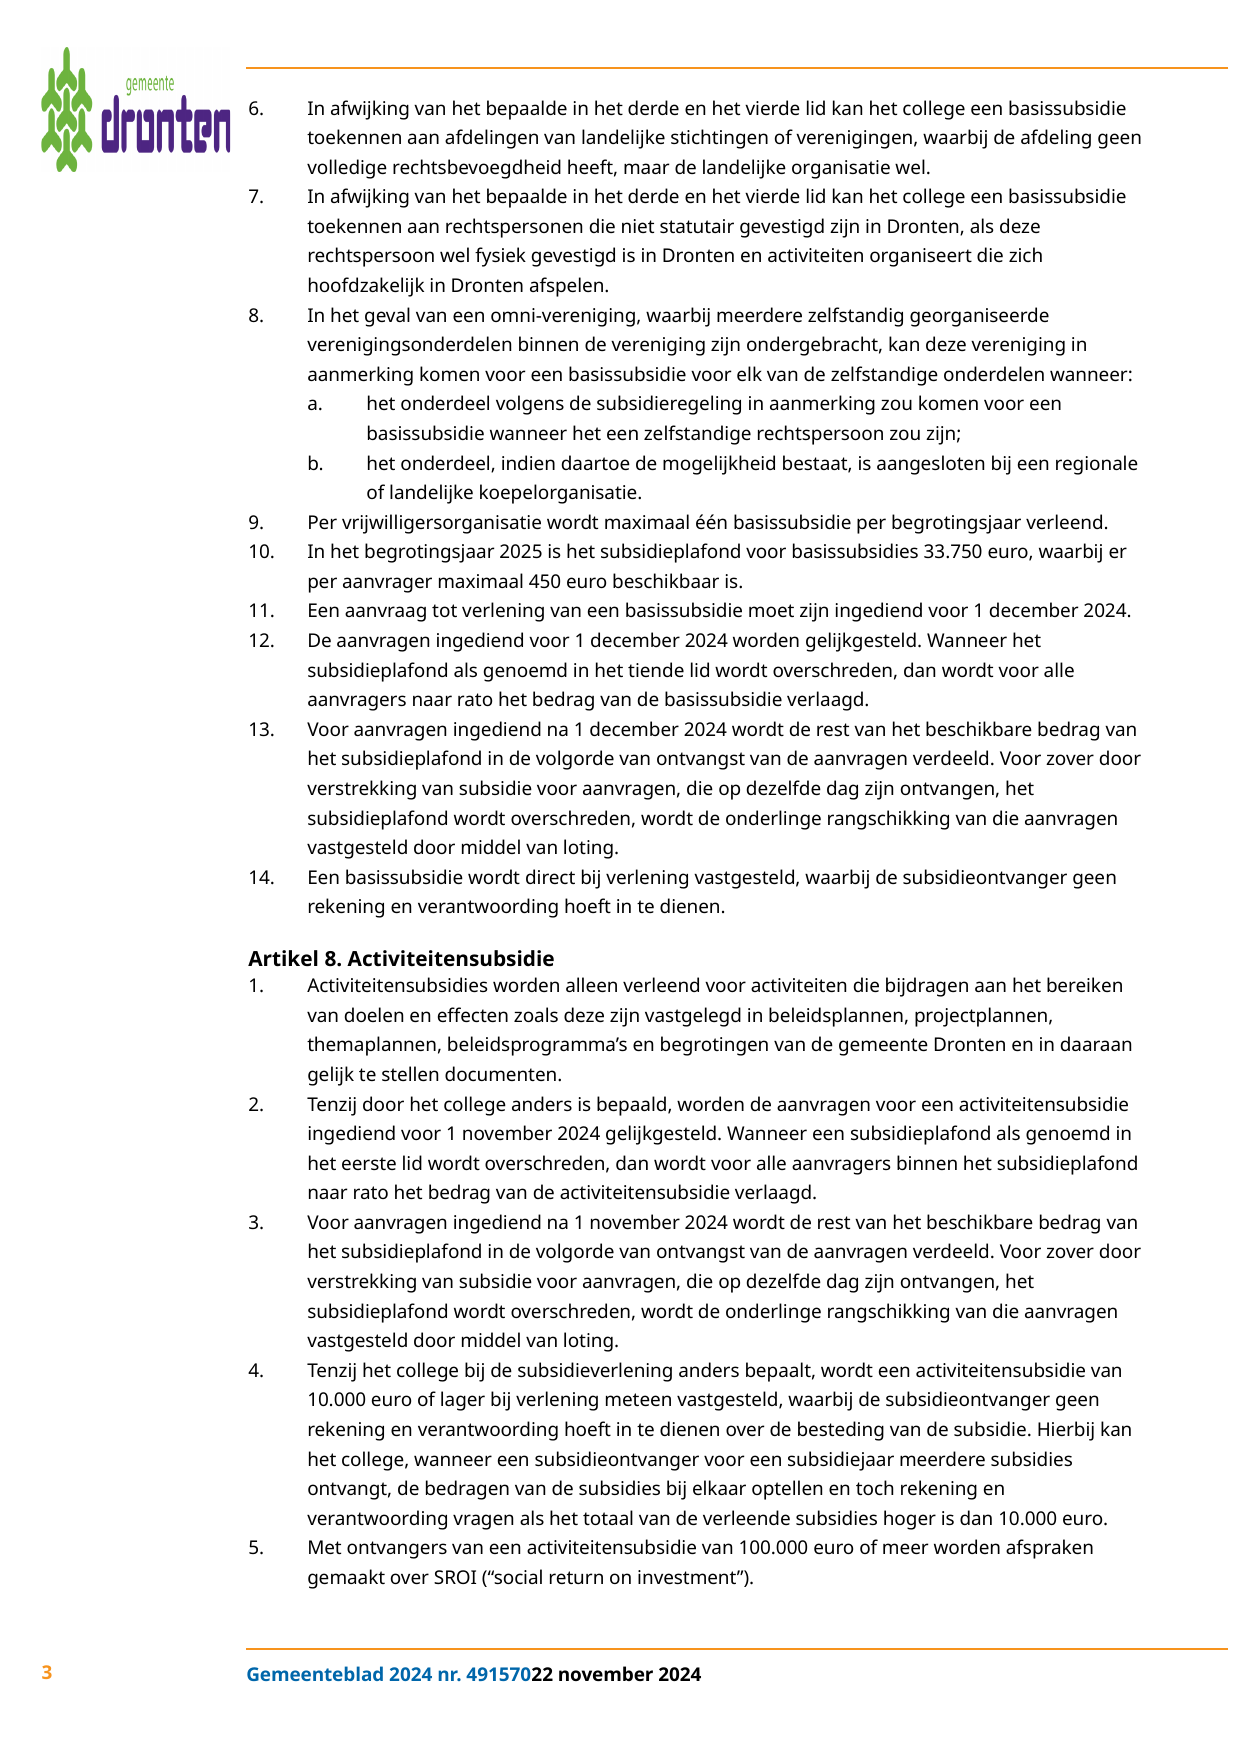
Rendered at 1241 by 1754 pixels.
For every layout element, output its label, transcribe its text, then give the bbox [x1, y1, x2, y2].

list Voor aanvragen ingediend na 1 november 2024 wordt de rest van het beschikbare bedrag van het subsidieplafond in de volgorde van ontvangst van de aanvragen verdeeld. Voor zover door verstrekking van subsidie voor aanvragen, die op dezelfde dag zijn ontvangen, het subsidieplafond wordt overschreden, wordt de onderlinge rangschikking van die aanvragen vastgesteld door middel van loting. [248, 1209, 1152, 1353]
list In afwijking van het bepaalde in het derde en het vierde lid kan het college een basissubsidie toekennen aan rechtspersonen die niet statutair gevestigd zijn in Dronten, als deze rechtspersoon wel fysiek gevestigd is in Dronten en activiteiten organiseert die zich hoofdzakelijk in Dronten afspelen. [248, 183, 1152, 298]
list Een basissubsidie wordt direct bij verlening vastgesteld, waarbij de subsidieontvanger geen rekening en verantwoording hoeft in te dienen. [248, 864, 1152, 919]
list Tenzij het college bij de subsidieverlening anders bepaalt, wordt een activiteitensubsidie van 10.000 euro of lager bij verlening meteen vastgesteld, waarbij de subsidieontvanger geen rekening en verantwoording hoeft in te dienen over de besteding van de subsidie. Hierbij kan het college, wanneer een subsidieontvanger voor een subsidiejaar meerdere subsidies ontvangt, de bedragen van de subsidies bij elkaar optellen en toch rekening en verantwoording vragen als het totaal van de verleende subsidies hoger is dan 10.000 euro. [248, 1357, 1152, 1531]
list In het geval van een omni-vereniging, waarbij meerdere zelfstandig georganiseerde verenigingsonderdelen binnen de vereniging zijn ondergebracht, kan deze vereniging in aanmerking komen voor een basissubsidie voor elk van de zelfstandige onderdelen wanneer: [248, 302, 1152, 387]
list het onderdeel, indien daartoe de mogelijkheid bestaat, is aangesloten bij een regionale of landelijke koepelorganisatie. [307, 450, 1152, 505]
list Met ontvangers van een activiteitensubsidie van 100.000 euro of meer worden afspraken gemaakt over SROI (“social return on investment”). [248, 1534, 1152, 1590]
list In afwijking van het bepaalde in het derde en het vierde lid kan het college een basissubsidie toekennen aan afdelingen van landelijke stichtingen of verenigingen, waarbij de afdeling geen volledige rechtsbevoegdheid heeft, maar de landelijke organisatie wel. [248, 95, 1152, 180]
list De aanvragen ingediend voor 1 december 2024 worden gelijkgesteld. Wanneer het subsidieplafond als genoemd in het tiende lid wordt overschreden, dan wordt voor alle aanvragers naar rato het bedrag van de basissubsidie verlaagd. [248, 627, 1152, 712]
list Voor aanvragen ingediend na 1 december 2024 wordt de rest van het beschikbare bedrag van het subsidieplafond in de volgorde van ontvangst van de aanvragen verdeeld. Voor zover door verstrekking van subsidie voor aanvragen, die op dezelfde dag zijn ontvangen, het subsidieplafond wordt overschreden, wordt de onderlinge rangschikking van die aanvragen vastgesteld door middel van loting. [248, 716, 1152, 860]
list Per vrijwilligersorganisatie wordt maximaal één basissubsidie per begrotingsjaar verleend. [248, 509, 1152, 535]
list Tenzij door het college anders is bepaald, worden de aanvragen voor een activiteitensubsidie ingediend voor 1 november 2024 gelijkgesteld. Wanneer een subsidieplafond als genoemd in het eerste lid wordt overschreden, dan wordt voor alle aanvragers binnen het subsidieplafond naar rato het bedrag van de activiteitensubsidie verlaagd. [248, 1091, 1152, 1205]
list het onderdeel volgens de subsidieregeling in aanmerking zou komen voor een basissubsidie wanneer het een zelfstandige rechtspersoon zou zijn; [307, 391, 1152, 446]
text Artikel 8. Activiteitensubsidie [248, 944, 1152, 972]
list Een aanvraag tot verlening van een basissubsidie moet zijn ingediend voor 1 december 2024. [248, 598, 1152, 623]
list In het begrotingsjaar 2025 is het subsidieplafond voor basissubsidies 33.750 euro, waarbij er per aanvrager maximaal 450 euro beschikbaar is. [248, 538, 1152, 594]
list Activiteitensubsidies worden alleen verleend voor activiteiten die bijdragen aan het bereiken van doelen en effecten zoals deze zijn vastgelegd in beleidsplannen, projectplannen, themaplannen, beleidsprogramma’s en begrotingen van de gemeente Dronten en in daaraan gelijk te stellen documenten. [248, 972, 1152, 1087]
picture [41, 47, 231, 172]
